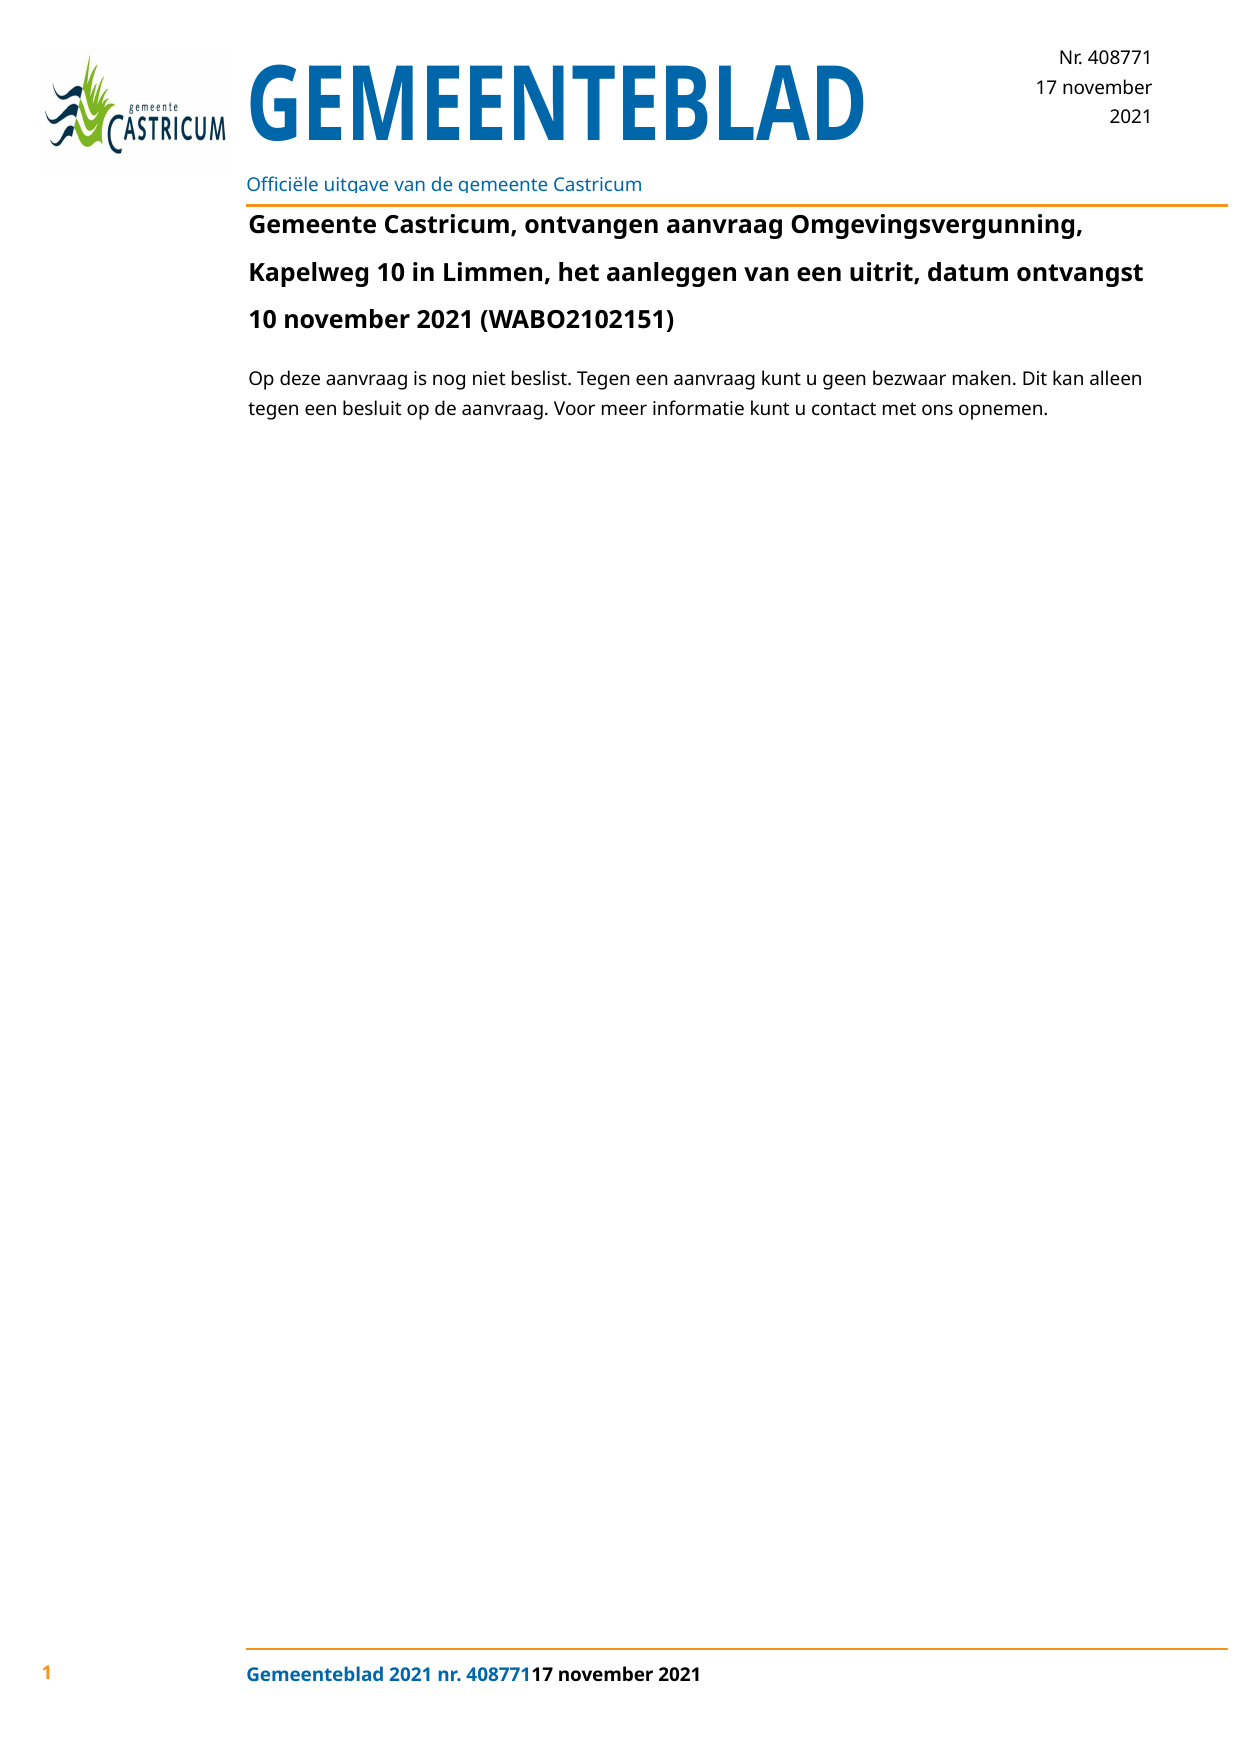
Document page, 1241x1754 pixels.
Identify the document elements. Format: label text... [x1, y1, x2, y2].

text Gemeente Castricum, ontvangen aanvraag Omgevingsvergunning, Kapelweg 10 in Limmen, het aanleggen van een uitrit, datum ontvangst 10 november 2021 (WABO2102151) [248, 207, 1152, 336]
text Op deze aanvraag is nog niet beslist. Tegen een aanvraag kunt u geen bezwaar maken. Dit kan alleen tegen een besluit op de aanvraag. Voor meer informatie kunt u contact met ons opnemen. [248, 366, 1152, 421]
picture [41, 47, 231, 172]
